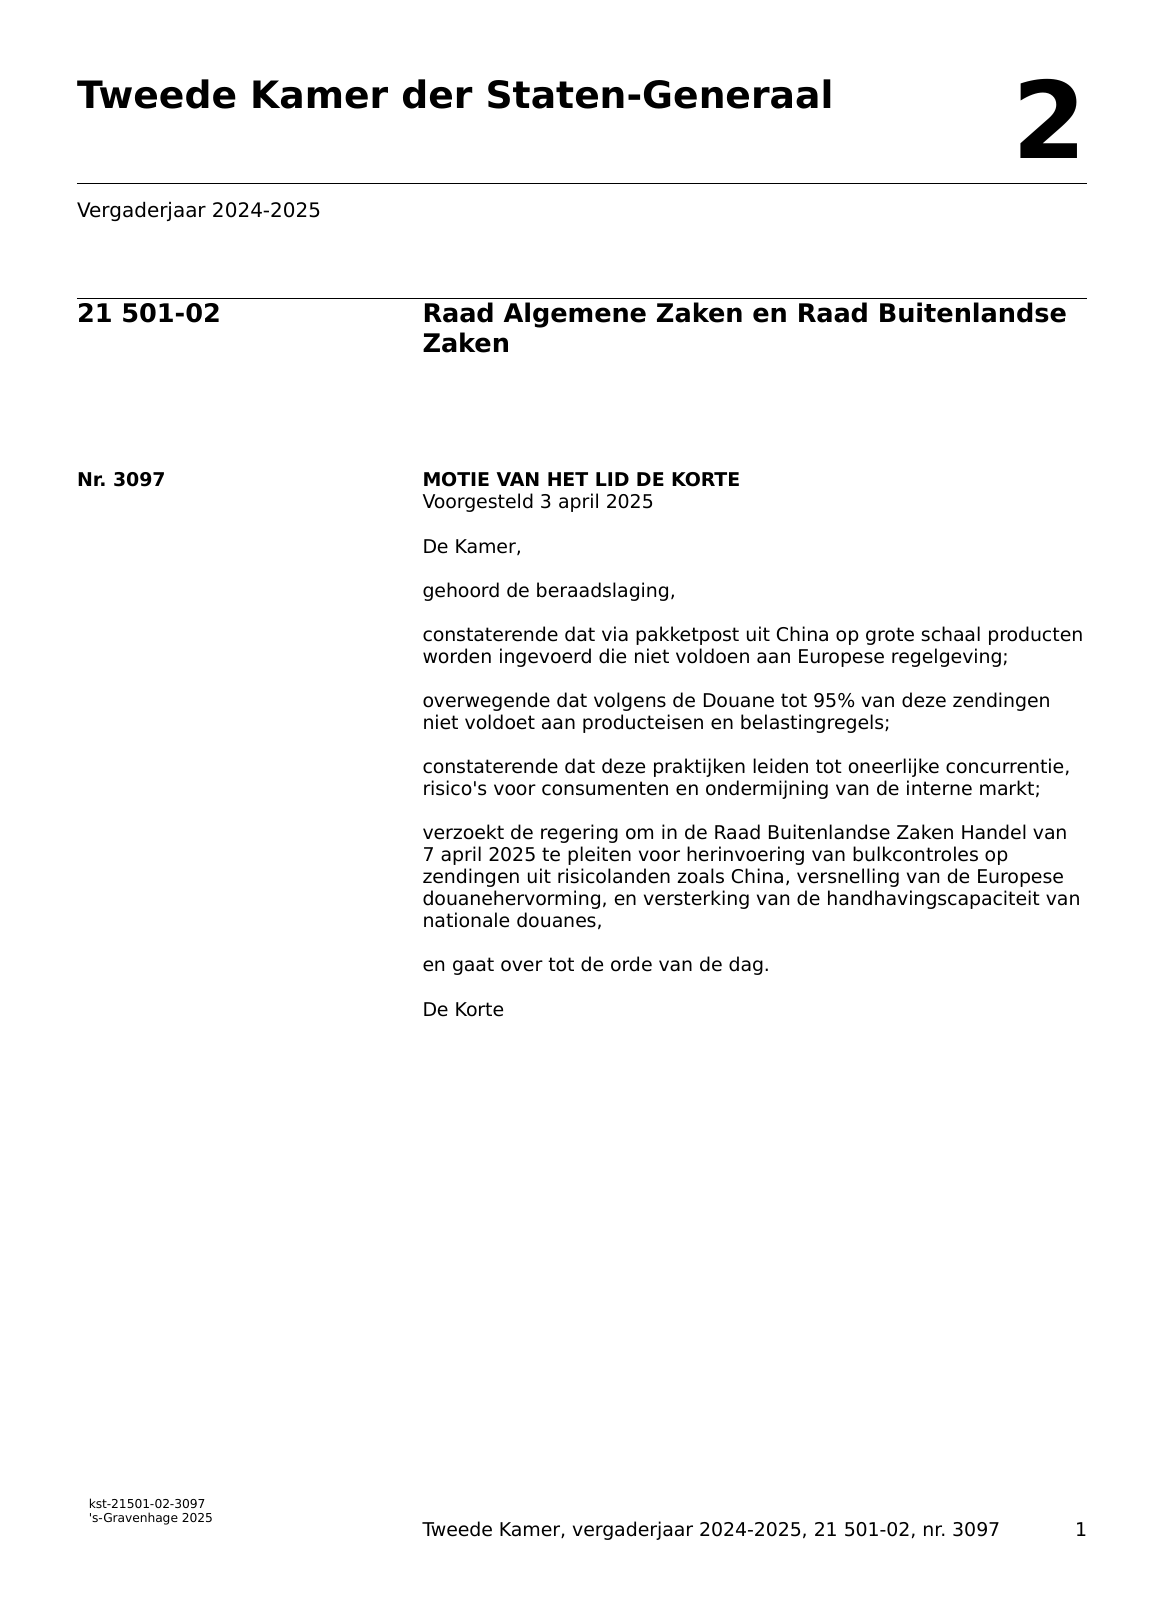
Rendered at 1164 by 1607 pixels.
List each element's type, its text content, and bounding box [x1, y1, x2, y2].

text verzoekt de regering om in de Raad Buitenlandse Zaken Handel van 7 april 2025 te pleiten voor herinvoering van bulkcontroles op zendingen uit risicolanden zoals China, versnelling van de Europese douanehervorming, en versterking van de handhavingscapaciteit van nationale douanes, [422, 822, 1087, 932]
text De Korte [422, 998, 1087, 1021]
subtitle 21 501-02 Raad Algemene Zaken en Raad Buitenlandse Zaken [77, 299, 1087, 358]
text constaterende dat deze praktijken leiden tot oneerlijke concurrentie, risico's voor consumenten en ondermijning van de interne markt; [422, 756, 1087, 800]
text gehoord de beraadslaging, [422, 580, 1087, 602]
text De Kamer, [422, 536, 1087, 557]
table_header 2 [886, 59, 1087, 183]
text Voorgesteld 3 april 2025 [422, 491, 1087, 513]
table_header Tweede Kamer der Staten-Generaal [77, 59, 886, 183]
table_cell Vergaderjaar 2024-2025 [77, 184, 1087, 298]
text constaterende dat via pakketpost uit China op grote schaal producten worden ingevoerd die niet voldoen aan Europese regelgeving; [422, 624, 1087, 668]
text 's-Gravenhage 2025 [88, 1511, 323, 1525]
subtitle Nr. 3097 MOTIE VAN HET LID DE KORTE [77, 469, 1087, 491]
text en gaat over tot de orde van de dag. [422, 954, 1087, 976]
text overwegende dat volgens de Douane tot 95% van deze zendingen niet voldoet aan producteisen en belastingregels; [422, 690, 1087, 734]
text kst-21501-02-3097 [88, 1497, 323, 1511]
